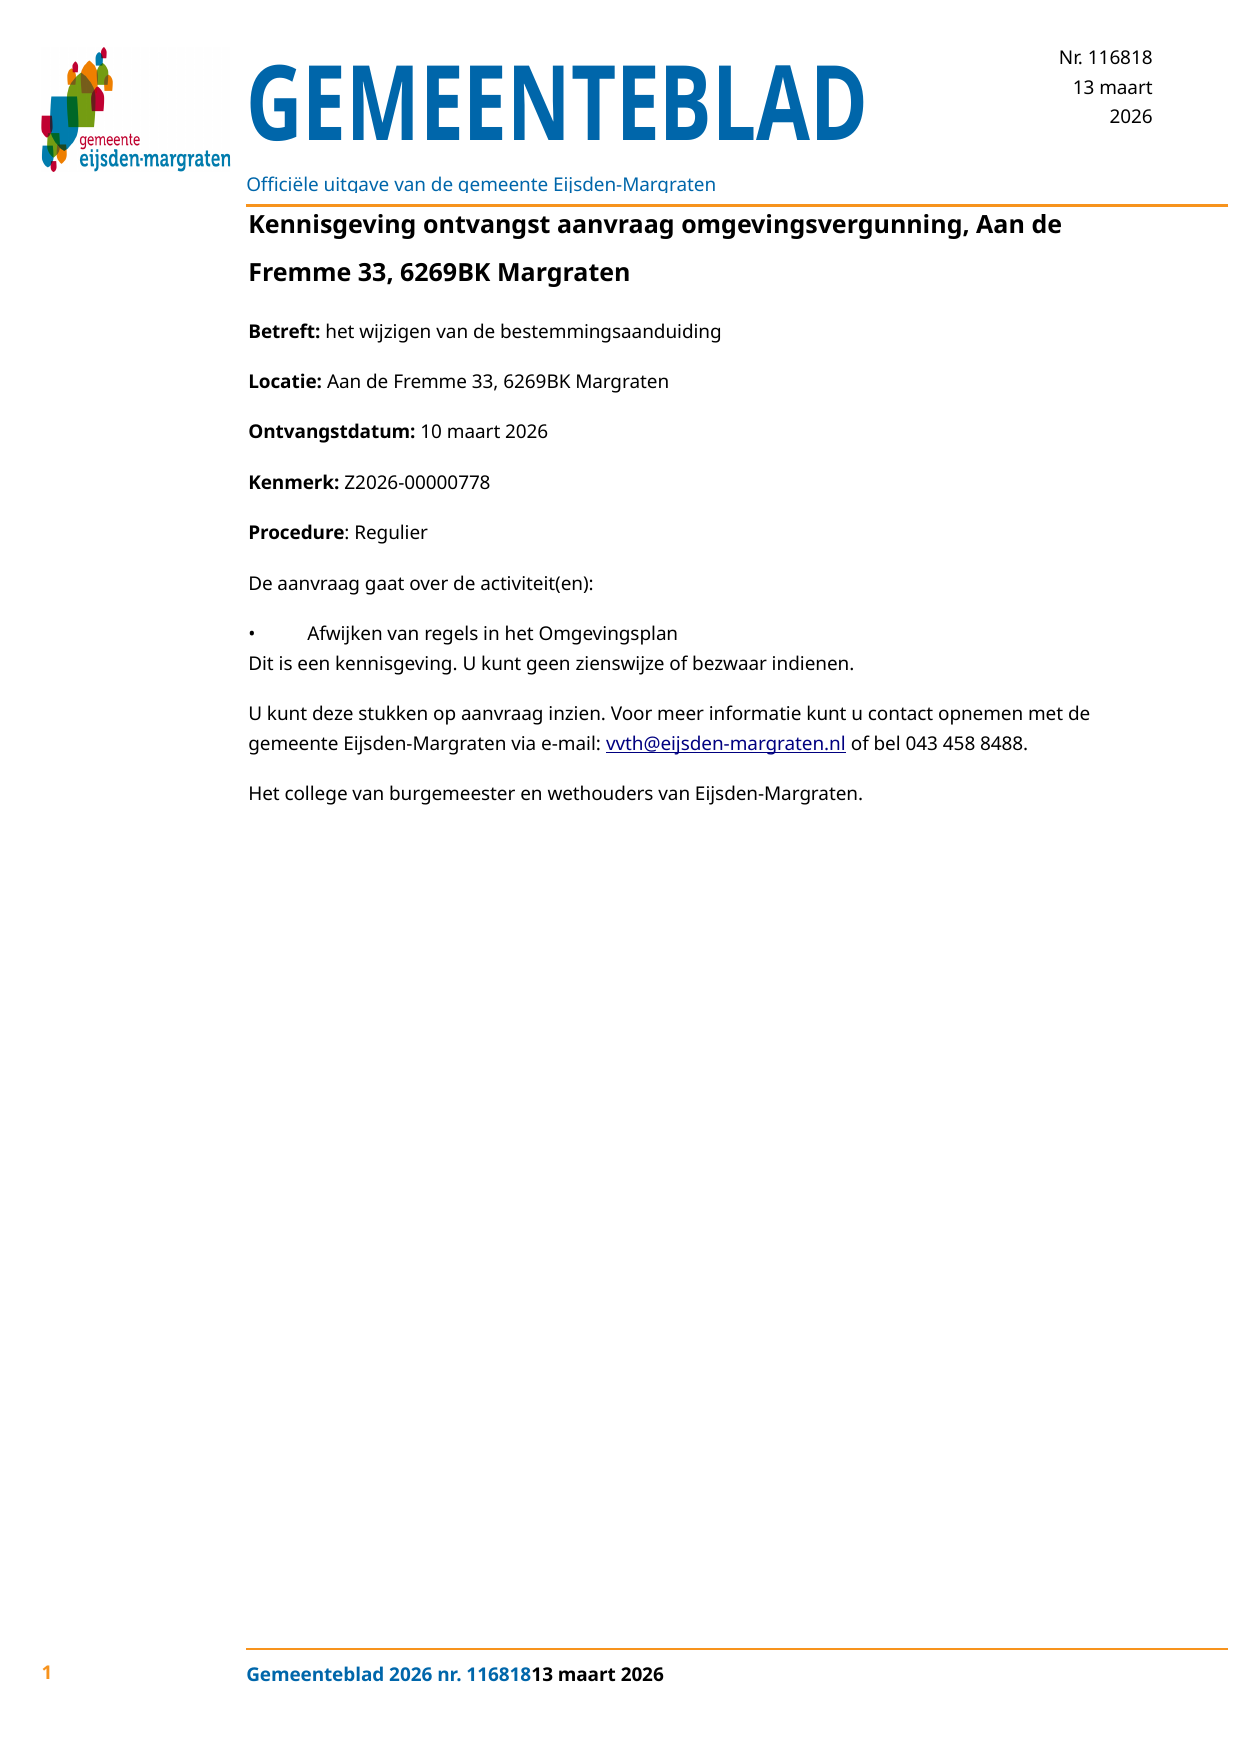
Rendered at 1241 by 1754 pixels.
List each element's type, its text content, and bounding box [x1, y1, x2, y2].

text Ontvangstdatum: 10 maart 2026 [248, 419, 1152, 444]
text Het college van burgemeester en wethouders van Eijsden-Margraten. [248, 780, 1152, 806]
text Kennisgeving ontvangst aanvraag omgevingsvergunning, Aan de Fremme 33, 6269BK Margraten [248, 207, 1152, 288]
text U kunt deze stukken op aanvraag inzien. Voor meer informatie kunt u contact opnemen met de gemeente Eijsden-Margraten via e-mail: vvth@eijsden-margraten.nl of bel 043 458 8488. [248, 700, 1152, 756]
text Dit is een kennisgeving. U kunt geen zienswijze of bezwaar indienen. [248, 650, 1152, 676]
text Locatie: Aan de Fremme 33, 6269BK Margraten [248, 368, 1152, 394]
text Betreft: het wijzigen van de bestemmingsaanduiding [248, 318, 1152, 344]
text Kenmerk: Z2026-00000778 [248, 469, 1152, 495]
list Afwijken van regels in het Omgevingsplan [248, 620, 1152, 646]
text Procedure: Regulier [248, 519, 1152, 545]
picture [41, 47, 231, 172]
text De aanvraag gaat over de activiteit(en): [248, 570, 1152, 596]
